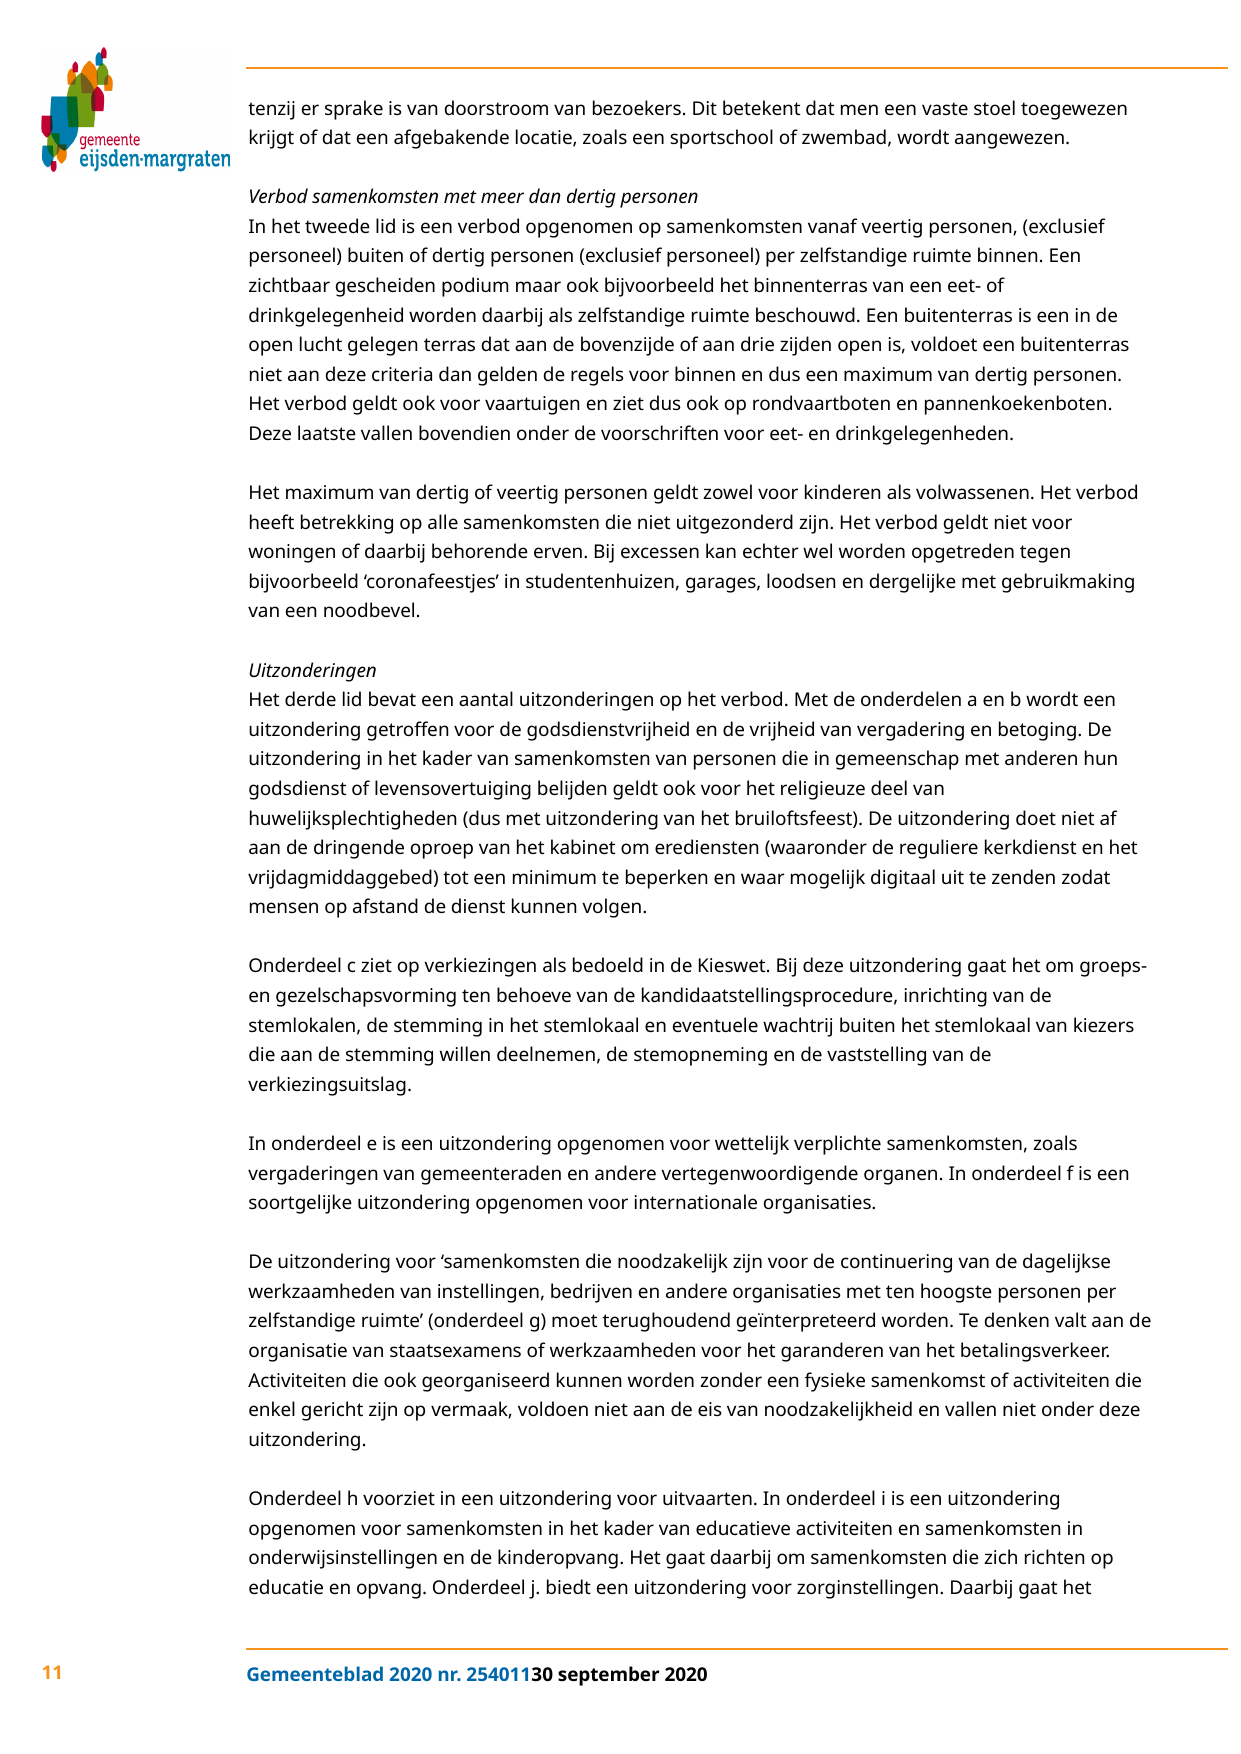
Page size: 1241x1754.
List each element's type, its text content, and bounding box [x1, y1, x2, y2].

text Uitzonderingen [248, 657, 1152, 683]
text tenzij er sprake is van doorstroom van bezoekers. Dit betekent dat men een vaste stoel toegewezen krijgt of dat een afgebakende locatie, zoals een sportschool of zwembad, wordt aangewezen. [248, 95, 1152, 150]
text Verbod samenkomsten met meer dan dertig personen [248, 183, 1152, 209]
picture [41, 47, 231, 172]
text In het tweede lid is een verbod opgenomen op samenkomsten vanaf veertig personen, (exclusief personeel) buiten of dertig personen (exclusief personeel) per zelfstandige ruimte binnen. Een zichtbaar gescheiden podium maar ook bijvoorbeeld het binnenterras van een eet- of drinkgelegenheid worden daarbij als zelfstandige ruimte beschouwd. Een buitenterras is een in de open lucht gelegen terras dat aan de bovenzijde of aan drie zijden open is, voldoet een buitenterras niet aan deze criteria dan gelden de regels voor binnen en dus een maximum van dertig personen. Het verbod geldt ook voor vaartuigen en ziet dus ook op rondvaartboten en pannenkoekenboten. Deze laatste vallen bovendien onder de voorschriften voor eet- en drinkgelegenheden. [248, 213, 1152, 446]
text Het maximum van dertig of veertig personen geldt zowel voor kinderen als volwassenen. Het verbod heeft betrekking op alle samenkomsten die niet uitgezonderd zijn. Het verbod geldt niet voor woningen of daarbij behorende erven. Bij excessen kan echter wel worden opgetreden tegen bijvoorbeeld ‘coronafeestjes’ in studentenhuizen, garages, loodsen en dergelijke met gebruikmaking van een noodbevel. [248, 479, 1152, 623]
text Onderdeel c ziet op verkiezingen als bedoeld in de Kieswet. Bij deze uitzondering gaat het om groeps- en gezelschapsvorming ten behoeve van de kandidaatstellingsprocedure, inrichting van de stemlokalen, de stemming in het stemlokaal en eventuele wachtrij buiten het stemlokaal van kiezers die aan de stemming willen deelnemen, de stemopneming en de vaststelling van de verkiezingsuitslag. [248, 953, 1152, 1097]
text Het derde lid bevat een aantal uitzonderingen op het verbod. Met de onderdelen a en b wordt een uitzondering getroffen voor de godsdienstvrijheid en de vrijheid van vergadering en betoging. De uitzondering in het kader van samenkomsten van personen die in gemeenschap met anderen hun godsdienst of levensovertuiging belijden geldt ook voor het religieuze deel van huwelijksplechtigheden (dus met uitzondering van het bruiloftsfeest). De uitzondering doet niet af aan de dringende oproep van het kabinet om erediensten (waaronder de reguliere kerkdienst en het vrijdagmiddaggebed) tot een minimum te beperken en waar mogelijk digitaal uit te zenden zodat mensen op afstand de dienst kunnen volgen. [248, 686, 1152, 919]
text Onderdeel h voorziet in een uitzondering voor uitvaarten. In onderdeel i is een uitzondering opgenomen voor samenkomsten in het kader van educatieve activiteiten en samenkomsten in onderwijsinstellingen en de kinderopvang. Het gaat daarbij om samenkomsten die zich richten op educatie en opvang. Onderdeel j. biedt een uitzondering voor zorginstellingen. Daarbij gaat het [248, 1485, 1152, 1600]
text De uitzondering voor ‘samenkomsten die noodzakelijk zijn voor de continuering van de dagelijkse werkzaamheden van instellingen, bedrijven en andere organisaties met ten hoogste personen per zelfstandige ruimte’ (onderdeel g) moet terughoudend geïnterpreteerd worden. Te denken valt aan de organisatie van staatsexamens of werkzaamheden voor het garanderen van het betalingsverkeer. Activiteiten die ook georganiseerd kunnen worden zonder een fysieke samenkomst of activiteiten die enkel gericht zijn op vermaak, voldoen niet aan de eis van noodzakelijkheid en vallen niet onder deze uitzondering. [248, 1248, 1152, 1452]
text In onderdeel e is een uitzondering opgenomen voor wettelijk verplichte samenkomsten, zoals vergaderingen van gemeenteraden en andere vertegenwoordigende organen. In onderdeel f is een soortgelijke uitzondering opgenomen voor internationale organisaties. [248, 1130, 1152, 1215]
